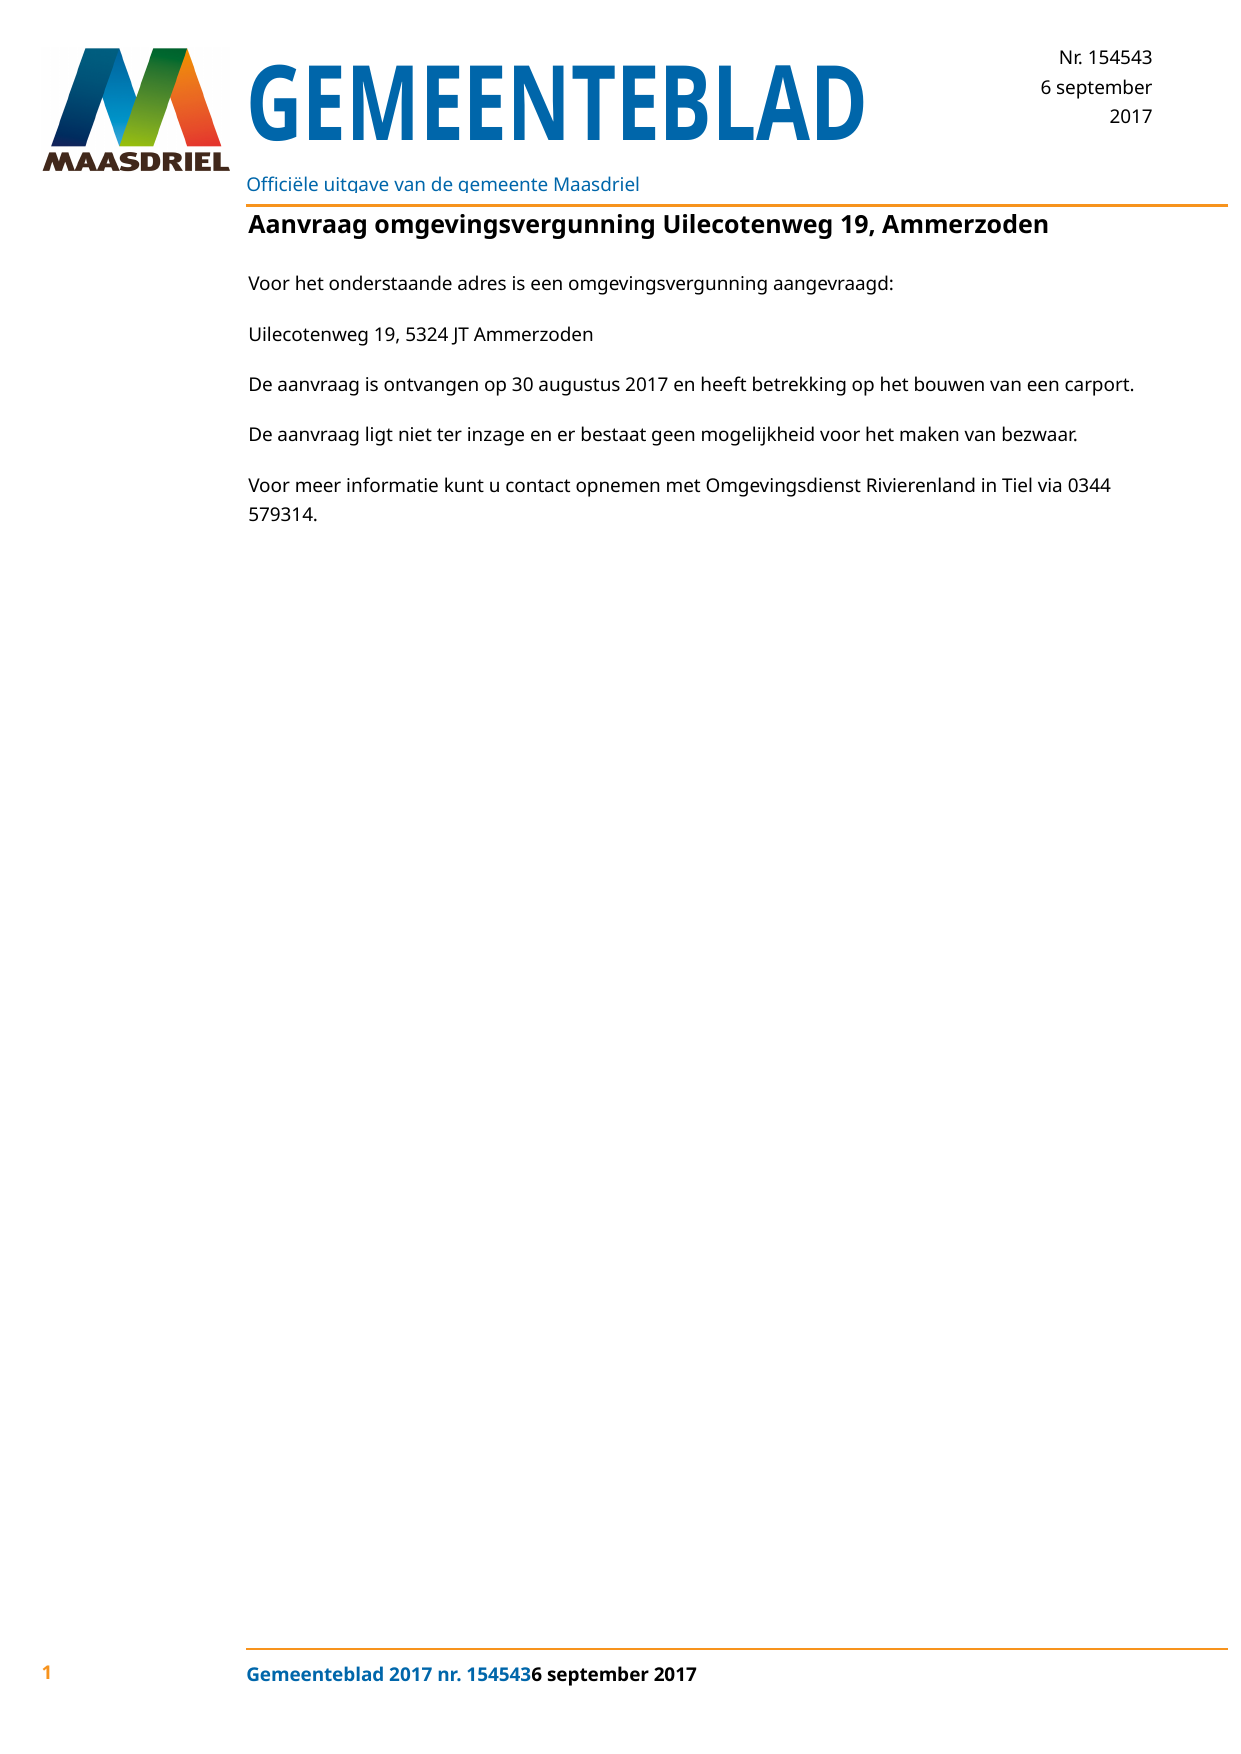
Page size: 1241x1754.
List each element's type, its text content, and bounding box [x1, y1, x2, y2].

text Uilecotenweg 19, 5324 JT Ammerzoden [248, 321, 1152, 346]
text Voor het onderstaande adres is een omgevingsvergunning aangevraagd: [248, 270, 1152, 296]
picture [41, 47, 231, 172]
text De aanvraag ligt niet ter inzage en er bestaat geen mogelijkheid voor het maken van bezwaar. [248, 422, 1152, 447]
text De aanvraag is ontvangen op 30 augustus 2017 en heeft betrekking op het bouwen van een carport. [248, 371, 1152, 397]
text Aanvraag omgevingsvergunning Uilecotenweg 19, Ammerzoden [248, 207, 1152, 241]
text Voor meer informatie kunt u contact opnemen met Omgevingsdienst Rivierenland in Tiel via 0344 579314. [248, 472, 1152, 527]
